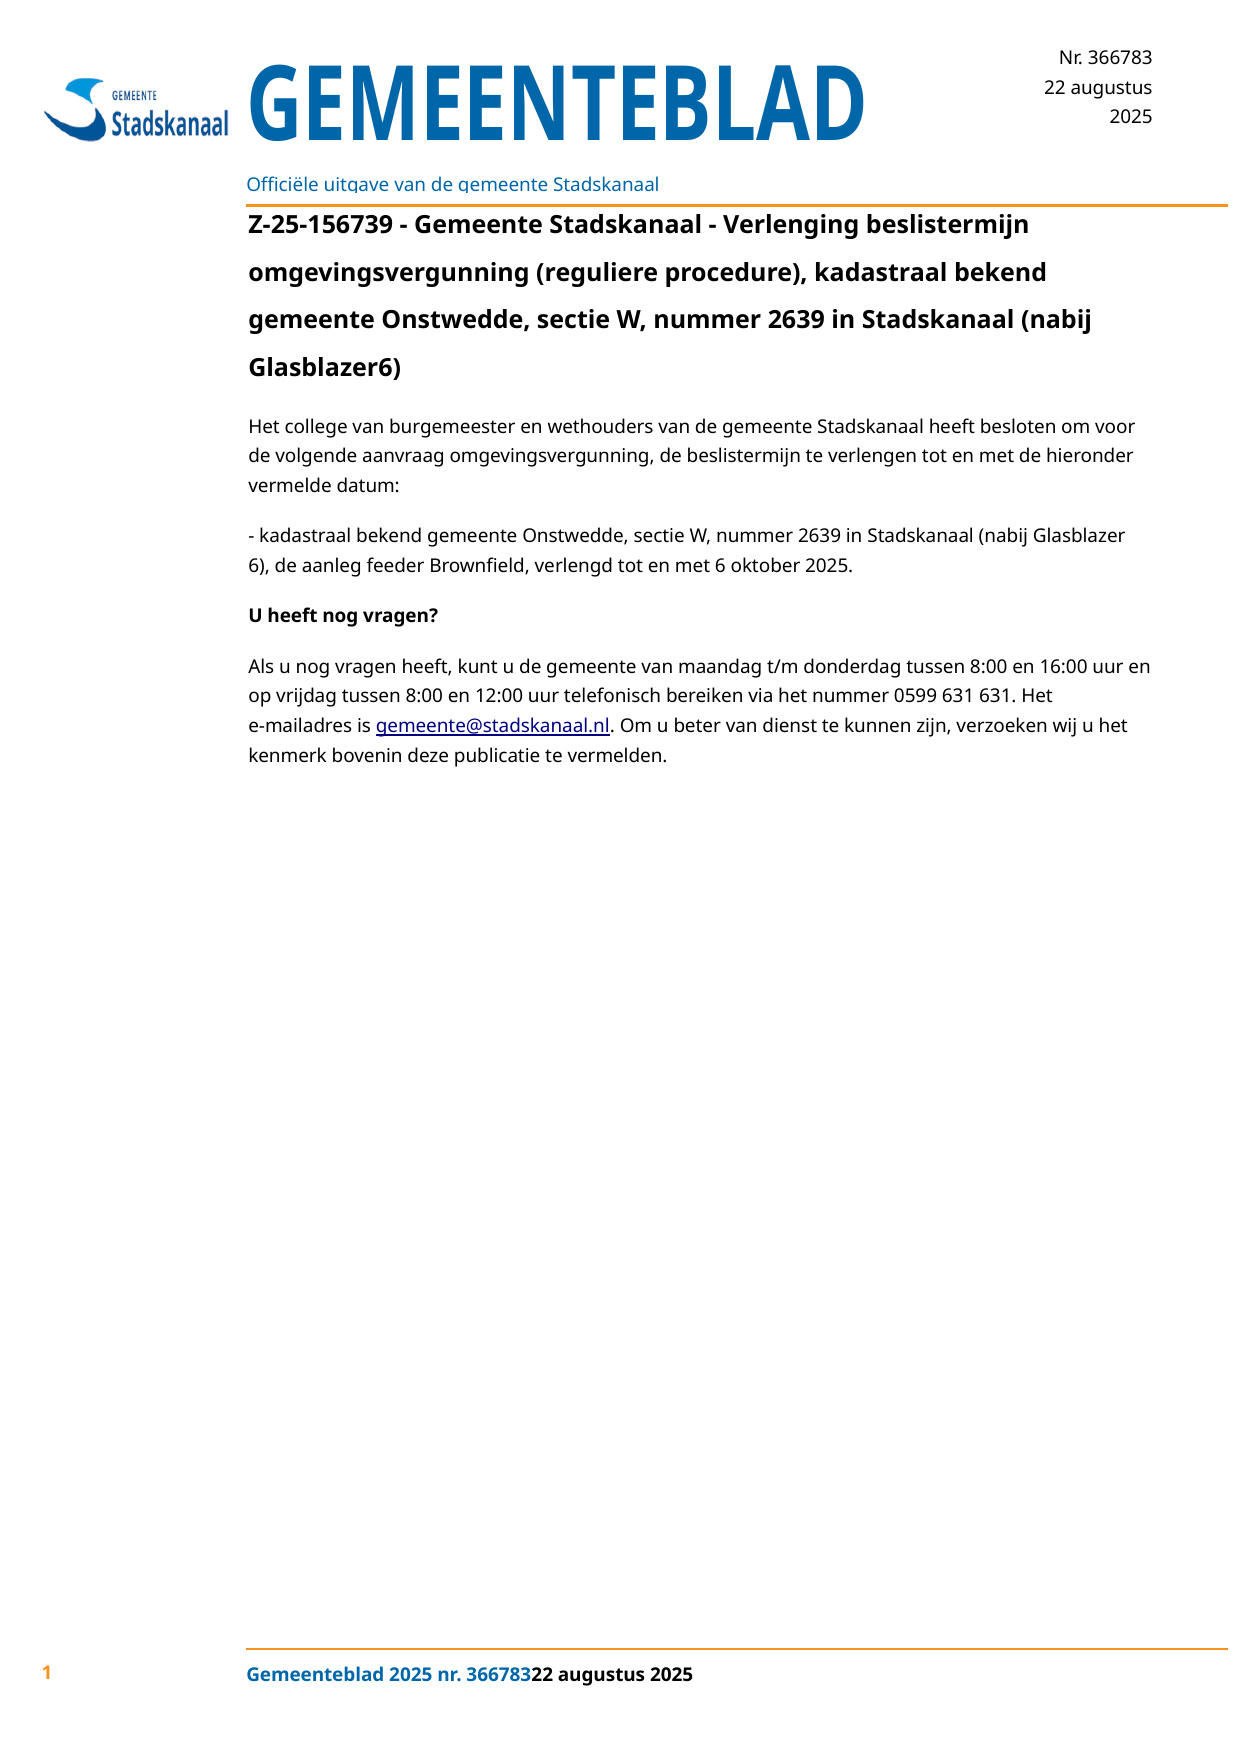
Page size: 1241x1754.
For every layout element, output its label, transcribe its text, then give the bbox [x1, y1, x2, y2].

text Als u nog vragen heeft, kunt u de gemeente van maandag t/m donderdag tussen 8:00 en 16:00 uur en op vrijdag tussen 8:00 en 12:00 uur telefonisch bereiken via het nummer 0599 631 631. Het e‑mailadres is gemeente@stadskanaal.nl. Om u beter van dienst te kunnen zijn, verzoeken wij u het kenmerk bovenin deze publicatie te vermelden. [248, 653, 1152, 768]
text Z-25-156739 - Gemeente Stadskanaal - Verlenging beslistermijn omgevingsvergunning (reguliere procedure), kadastraal bekend gemeente Onstwedde, sectie W, nummer 2639 in Stadskanaal (nabij Glasblazer6) [248, 207, 1152, 384]
text U heeft nog vragen? [248, 603, 1152, 628]
picture [41, 47, 231, 172]
text - kadastraal bekend gemeente Onstwedde, sectie W, nummer 2639 in Stadskanaal (nabij Glasblazer 6), de aanleg feeder Brownfield, verlengd tot en met 6 oktober 2025. [248, 523, 1152, 578]
text Het college van burgemeester en wethouders van de gemeente Stadskanaal heeft besloten om voor de volgende aanvraag omgevingsvergunning, de beslistermijn te verlengen tot en met de hieronder vermelde datum: [248, 413, 1152, 498]
